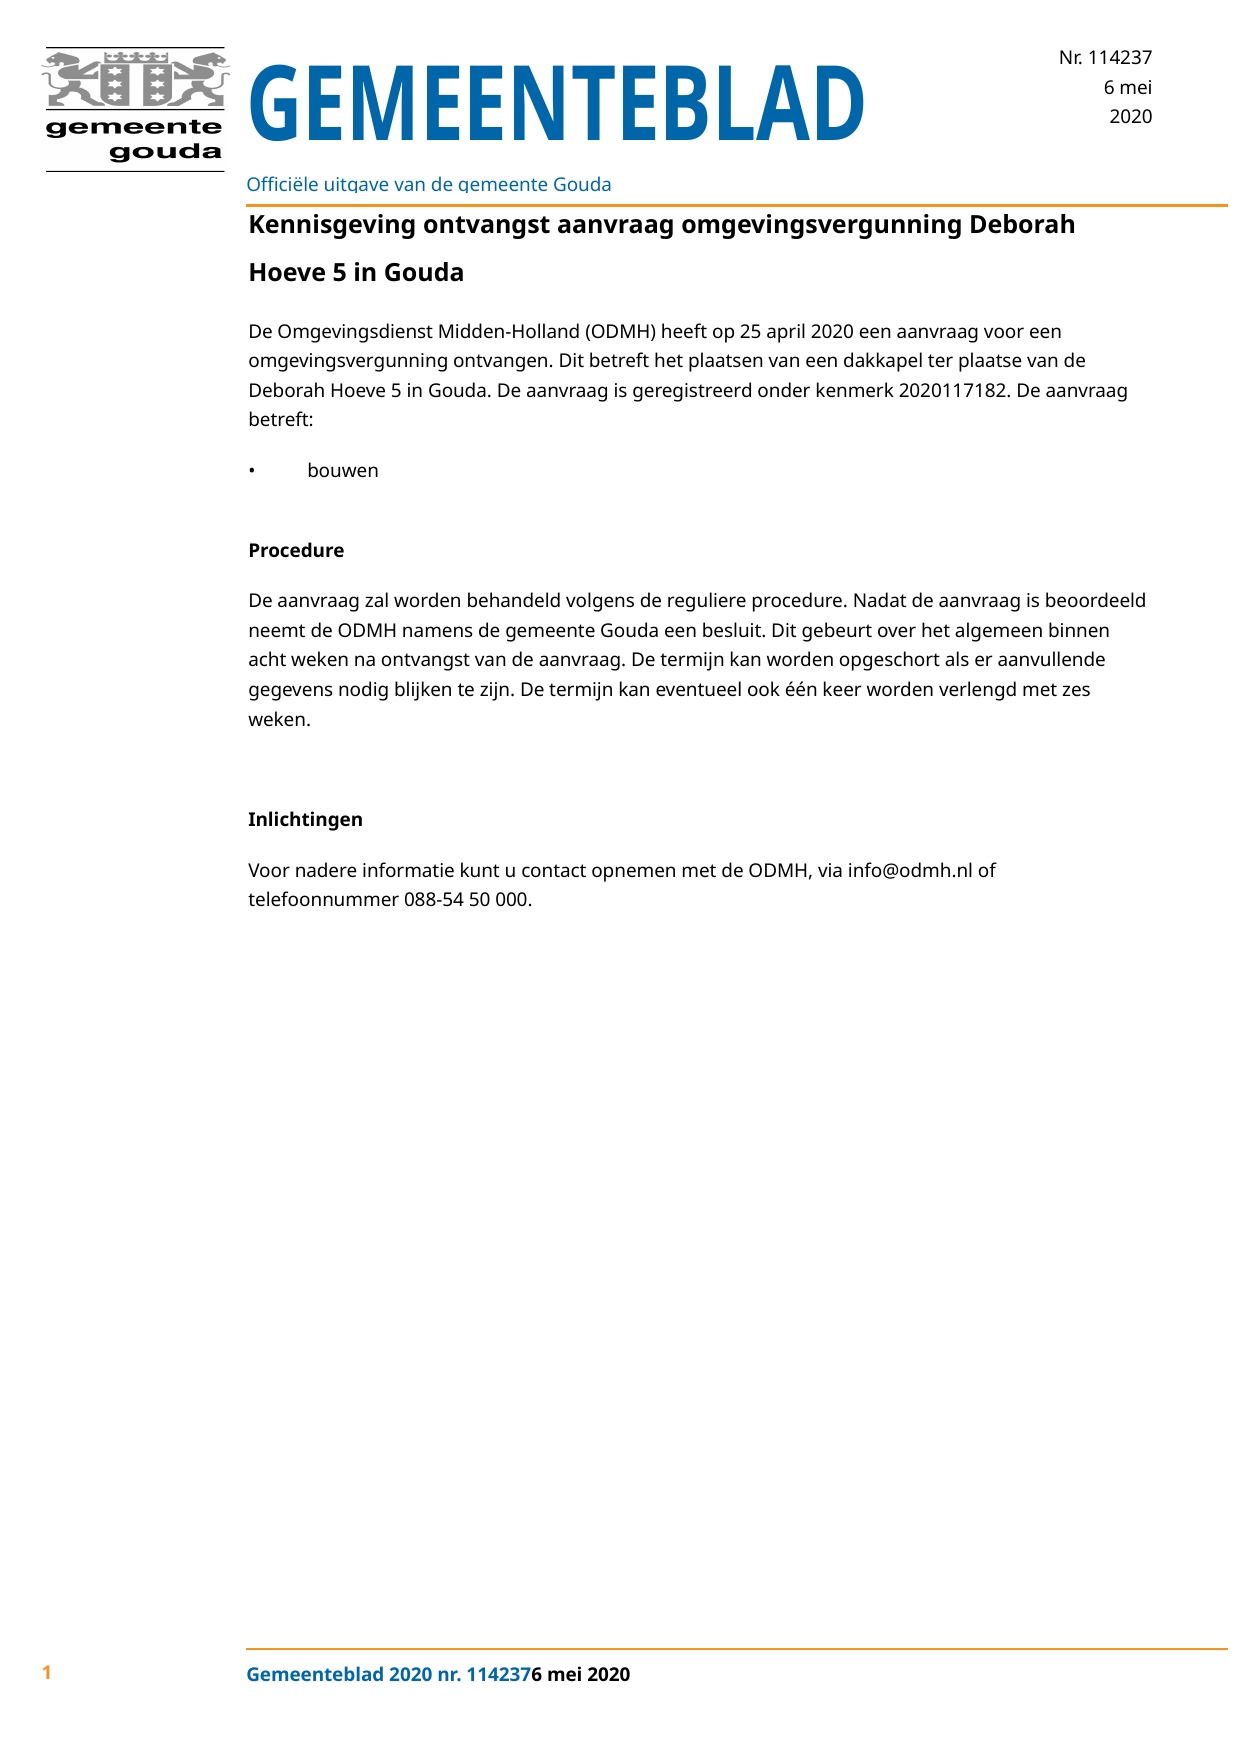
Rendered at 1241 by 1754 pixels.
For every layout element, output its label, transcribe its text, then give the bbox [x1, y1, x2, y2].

text De aanvraag zal worden behandeld volgens de reguliere procedure. Nadat de aanvraag is beoordeeld neemt de ODMH namens de gemeente Gouda een besluit. Dit gebeurt over het algemeen binnen acht weken na ontvangst van de aanvraag. De termijn kan worden opgeschort als er aanvullende gegevens nodig blijken te zijn. De termijn kan eventueel ook één keer worden verlengd met zes weken. [248, 587, 1152, 732]
text Inlichtingen [248, 807, 1152, 832]
text Kennisgeving ontvangst aanvraag omgevingsvergunning Deborah Hoeve 5 in Gouda [248, 207, 1152, 288]
list bouwen [248, 457, 1152, 483]
text Procedure [248, 537, 1152, 563]
picture [41, 47, 231, 172]
text Voor nadere informatie kunt u contact opnemen met de ODMH, via info@odmh.nl of telefoonnummer 088-54 50 000. [248, 857, 1152, 912]
text De Omgevingsdienst Midden-Holland (ODMH) heeft op 25 april 2020 een aanvraag voor een omgevingsvergunning ontvangen. Dit betreft het plaatsen van een dakkapel ter plaatse van de Deborah Hoeve 5 in Gouda. De aanvraag is geregistreerd onder kenmerk 2020117182. De aanvraag betreft: [248, 318, 1152, 432]
